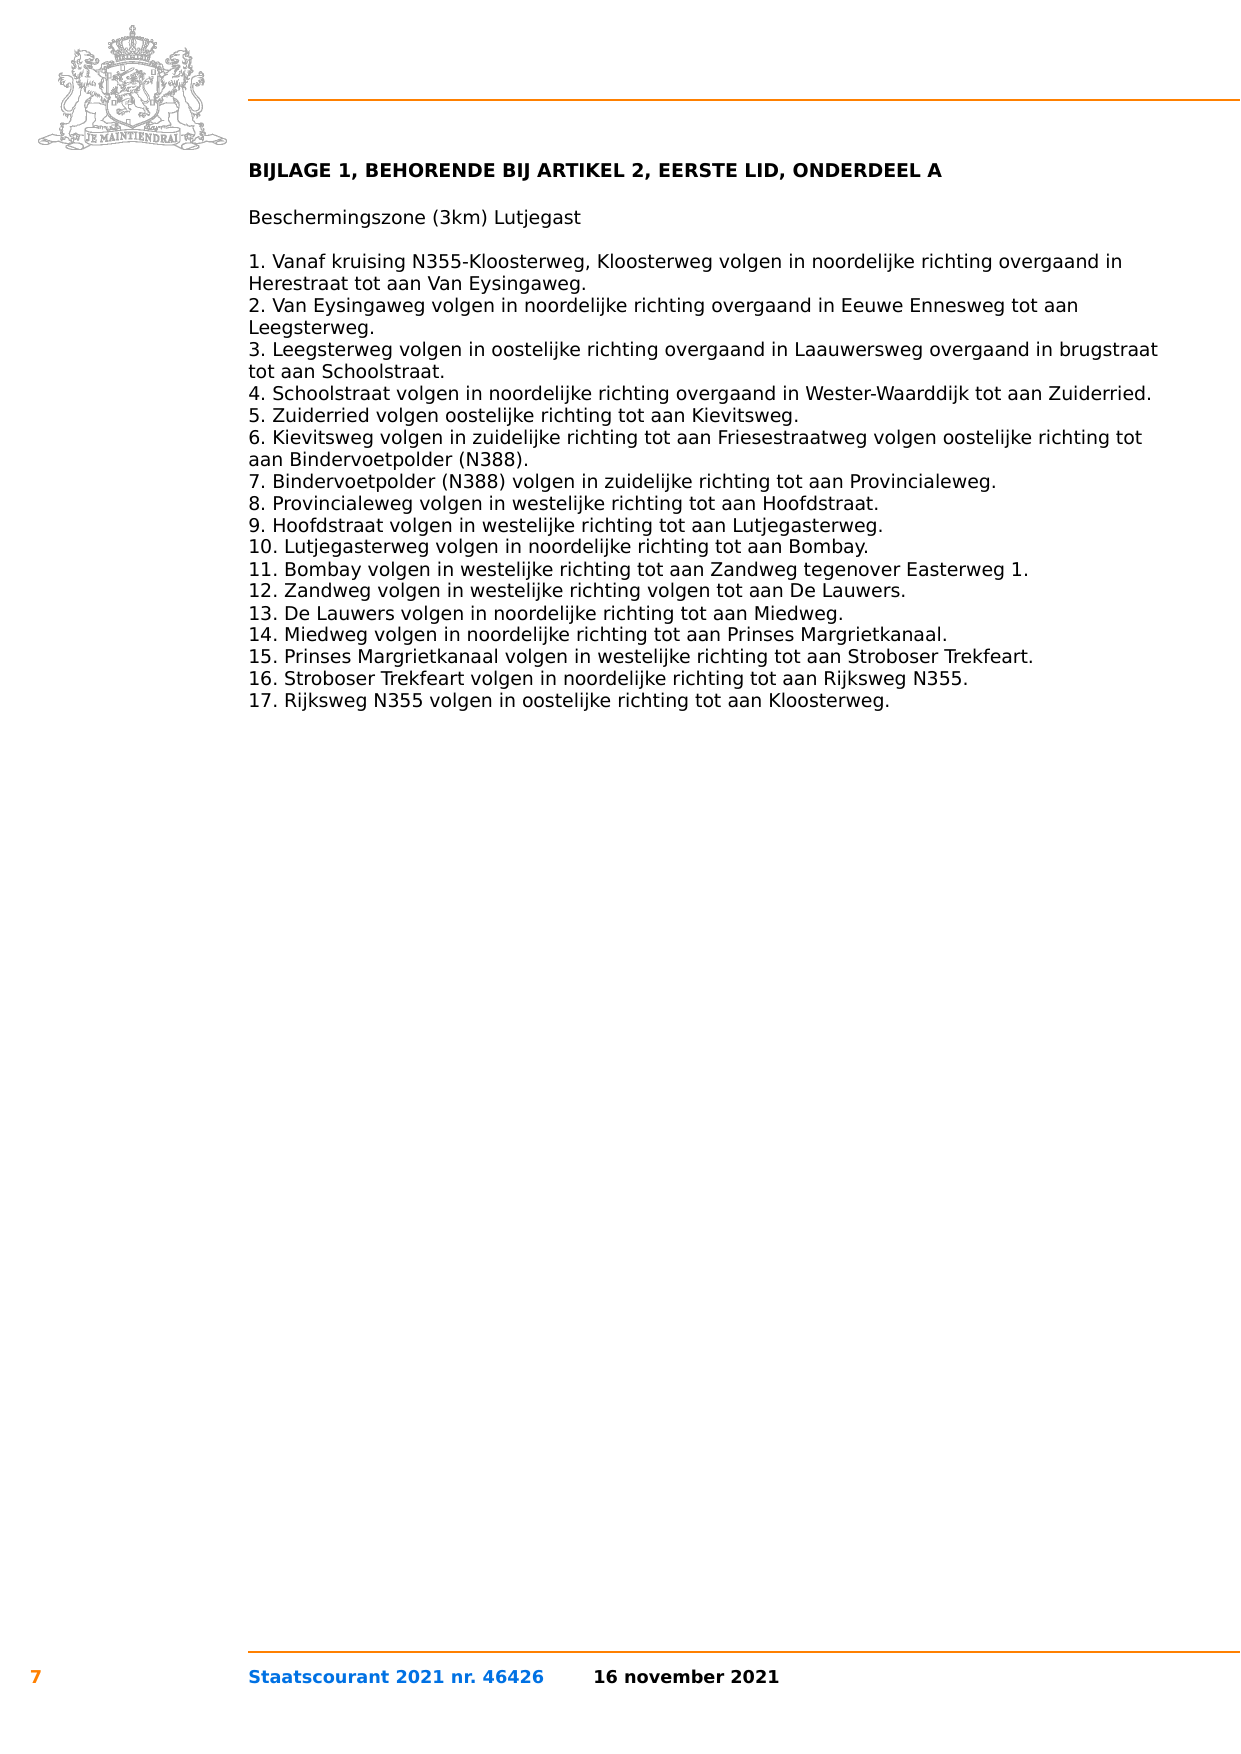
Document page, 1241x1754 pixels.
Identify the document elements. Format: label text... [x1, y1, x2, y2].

text 12. Zandweg volgen in westelijke richting volgen tot aan De Lauwers. [248, 580, 1163, 602]
text 6. Kievitsweg volgen in zuidelijke richting tot aan Friesestraatweg volgen oostelijke richting tot aan Bindervoetpolder (N388). [248, 427, 1163, 471]
text 7. Bindervoetpolder (N388) volgen in zuidelijke richting tot aan Provincialeweg. [248, 471, 1163, 492]
subtitle BIJLAGE 1, BEHORENDE BIJ ARTIKEL 2, EERSTE LID, ONDERDEEL A [248, 160, 1163, 182]
text Beschermingszone (3km) Lutjegast [248, 207, 1163, 229]
text 17. Rijksweg N355 volgen in oostelijke richting tot aan Kloosterweg. [248, 690, 1163, 712]
text 4. Schoolstraat volgen in noordelijke richting overgaand in Wester-Waarddijk tot aan Zuiderried. [248, 383, 1163, 404]
text 1. Vanaf kruising N355-Kloosterweg, Kloosterweg volgen in noordelijke richting overgaand in Herestraat tot aan Van Eysingaweg. [248, 251, 1163, 295]
text 15. Prinses Margrietkanaal volgen in westelijke richting tot aan Stroboser Trekfeart. [248, 646, 1163, 668]
text 3. Leegsterweg volgen in oostelijke richting overgaand in Laauwersweg overgaand in brugstraat tot aan Schoolstraat. [248, 339, 1163, 383]
text 14. Miedweg volgen in noordelijke richting tot aan Prinses Margrietkanaal. [248, 624, 1163, 646]
picture [38, 25, 227, 150]
text 10. Lutjegasterweg volgen in noordelijke richting tot aan Bombay. [248, 536, 1163, 558]
text 5. Zuiderried volgen oostelijke richting tot aan Kievitsweg. [248, 404, 1163, 427]
text 8. Provincialeweg volgen in westelijke richting tot aan Hoofdstraat. [248, 492, 1163, 514]
text 11. Bombay volgen in westelijke richting tot aan Zandweg tegenover Easterweg 1. [248, 558, 1163, 580]
text 2. Van Eysingaweg volgen in noordelijke richting overgaand in Eeuwe Ennesweg tot aan Leegsterweg. [248, 295, 1163, 339]
text 13. De Lauwers volgen in noordelijke richting tot aan Miedweg. [248, 602, 1163, 624]
text 9. Hoofdstraat volgen in westelijke richting tot aan Lutjegasterweg. [248, 514, 1163, 536]
text 16. Stroboser Trekfeart volgen in noordelijke richting tot aan Rijksweg N355. [248, 668, 1163, 690]
